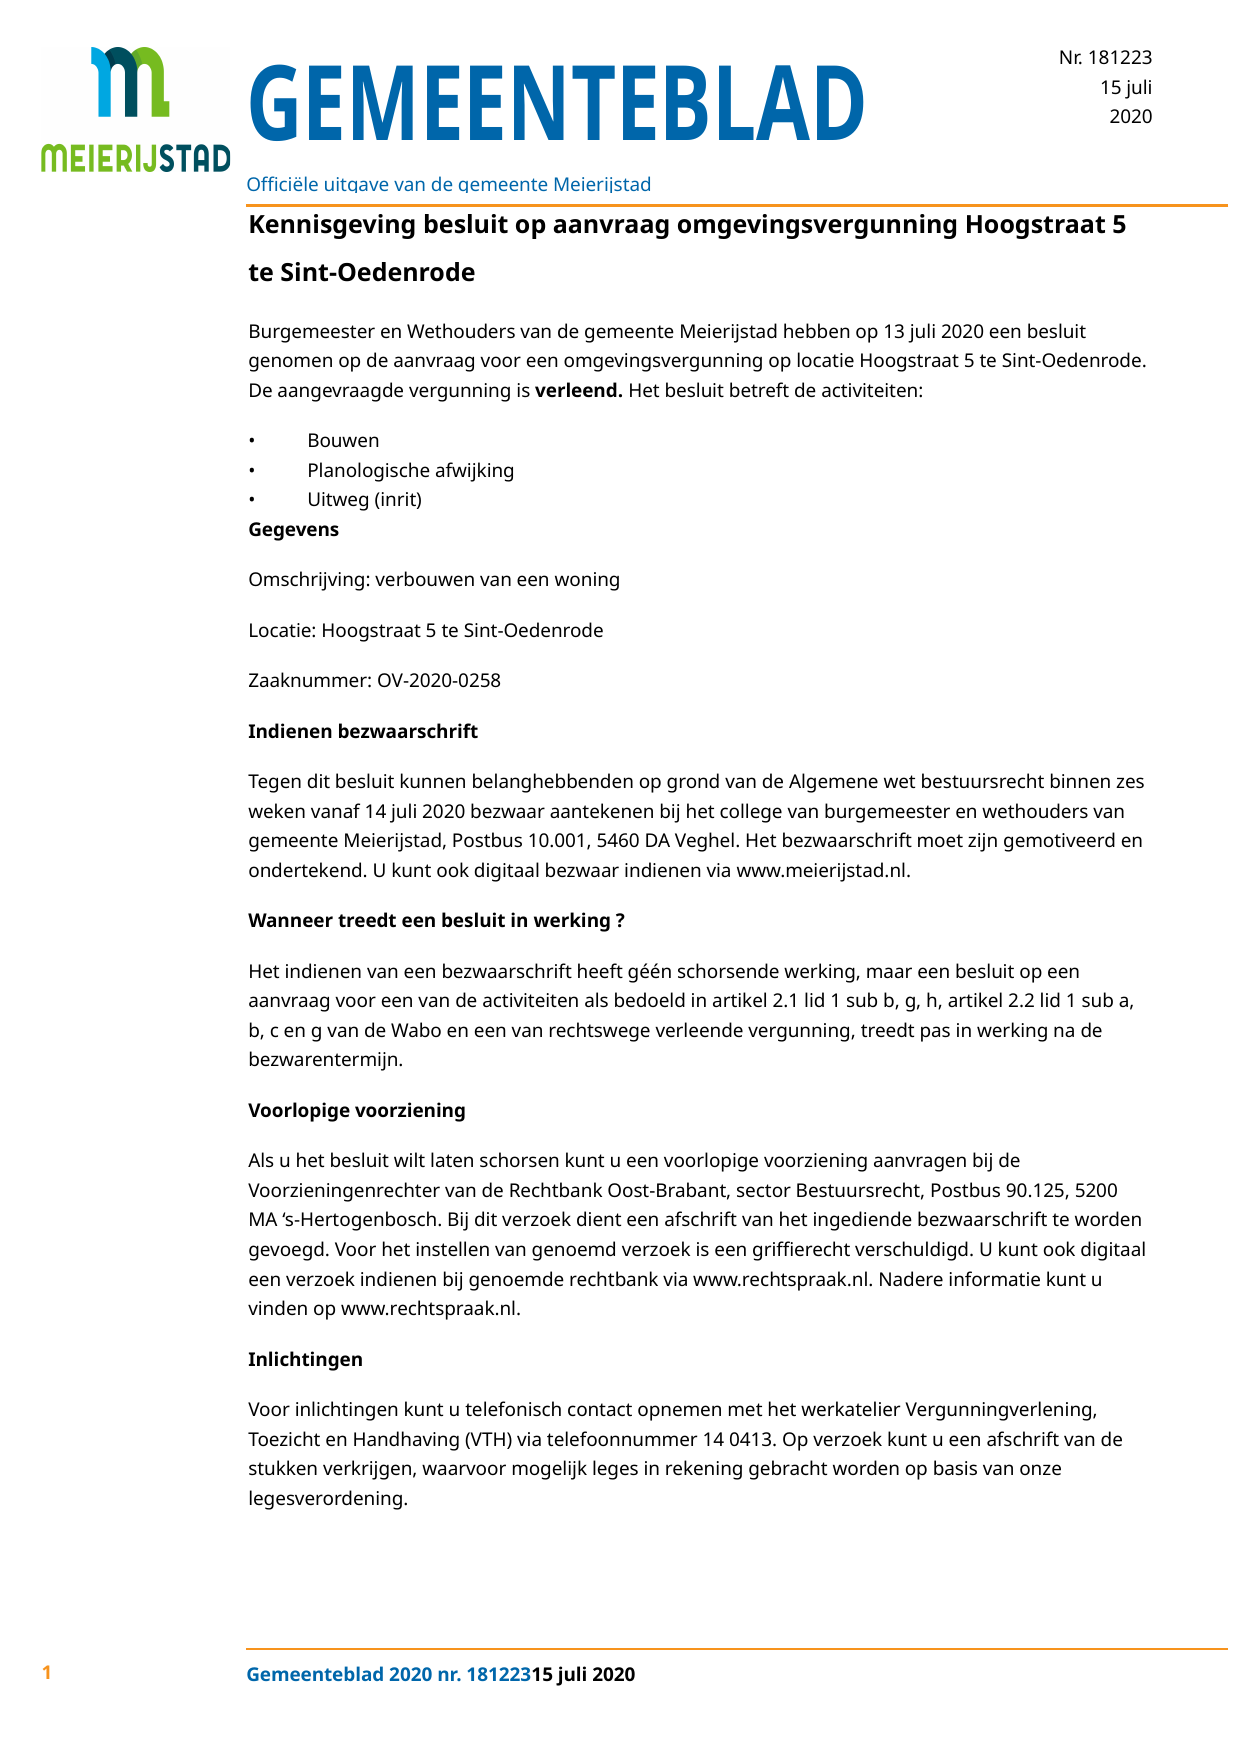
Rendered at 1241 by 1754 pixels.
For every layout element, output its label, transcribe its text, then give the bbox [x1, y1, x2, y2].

text Inlichtingen [248, 1346, 1152, 1372]
text Gegevens [248, 516, 1152, 542]
text Tegen dit besluit kunnen belanghebbenden op grond van de Algemene wet bestuursrecht binnen zes weken vanaf 14 juli 2020 bezwaar aantekenen bij het college van burgemeester en wethouders van gemeente Meierijstad, Postbus 10.001, 5460 DA Veghel. Het bezwaarschrift moet zijn gemotiveerd en ondertekend. U kunt ook digitaal bezwaar indienen via www.meierijstad.nl. [248, 768, 1152, 883]
text Burgemeester en Wethouders van de gemeente Meierijstad hebben op 13 juli 2020 een besluit genomen op de aanvraag voor een omgevingsvergunning op locatie Hoogstraat 5 te Sint-Oedenrode. De aangevraagde vergunning is verleend. Het besluit betreft de activiteiten: [248, 318, 1152, 403]
text Zaaknummer: OV-2020-0258 [248, 667, 1152, 693]
text Kennisgeving besluit op aanvraag omgevingsvergunning Hoogstraat 5 te Sint-Oedenrode [248, 207, 1152, 288]
list Planologische afwijking [248, 457, 1152, 483]
picture [41, 47, 231, 172]
text Voor inlichtingen kunt u telefonisch contact opnemen met het werkatelier Vergunningverlening, Toezicht en Handhaving (VTH) via telefoonnummer 14 0413. Op verzoek kunt u een afschrift van de stukken verkrijgen, waarvoor mogelijk leges in rekening gebracht worden op basis van onze legesverordening. [248, 1396, 1152, 1511]
text Locatie: Hoogstraat 5 te Sint-Oedenrode [248, 617, 1152, 643]
text Het indienen van een bezwaarschrift heeft géén schorsende werking, maar een besluit op een aanvraag voor een van de activiteiten als bedoeld in artikel 2.1 lid 1 sub b, g, h, artikel 2.2 lid 1 sub a, b, c en g van de Wabo en een van rechtswege verleende vergunning, treedt pas in werking na de bezwarentermijn. [248, 958, 1152, 1072]
text Indienen bezwaarschrift [248, 718, 1152, 744]
text Omschrijving: verbouwen van een woning [248, 567, 1152, 592]
text Als u het besluit wilt laten schorsen kunt u een voorlopige voorziening aanvragen bij de Voorzieningenrechter van de Rechtbank Oost-Brabant, sector Bestuursrecht, Postbus 90.125, 5200 MA ‘s-Hertogenbosch. Bij dit verzoek dient een afschrift van het ingediende bezwaarschrift te worden gevoegd. Voor het instellen van genoemd verzoek is een griffierecht verschuldigd. U kunt ook digitaal een verzoek indienen bij genoemde rechtbank via www.rechtspraak.nl. Nadere informatie kunt u vinden op www.rechtspraak.nl. [248, 1147, 1152, 1321]
list Uitweg (inrit) [248, 487, 1152, 512]
text Voorlopige voorziening [248, 1097, 1152, 1123]
list Bouwen [248, 427, 1152, 453]
text Wanneer treedt een besluit in werking ? [248, 907, 1152, 933]
